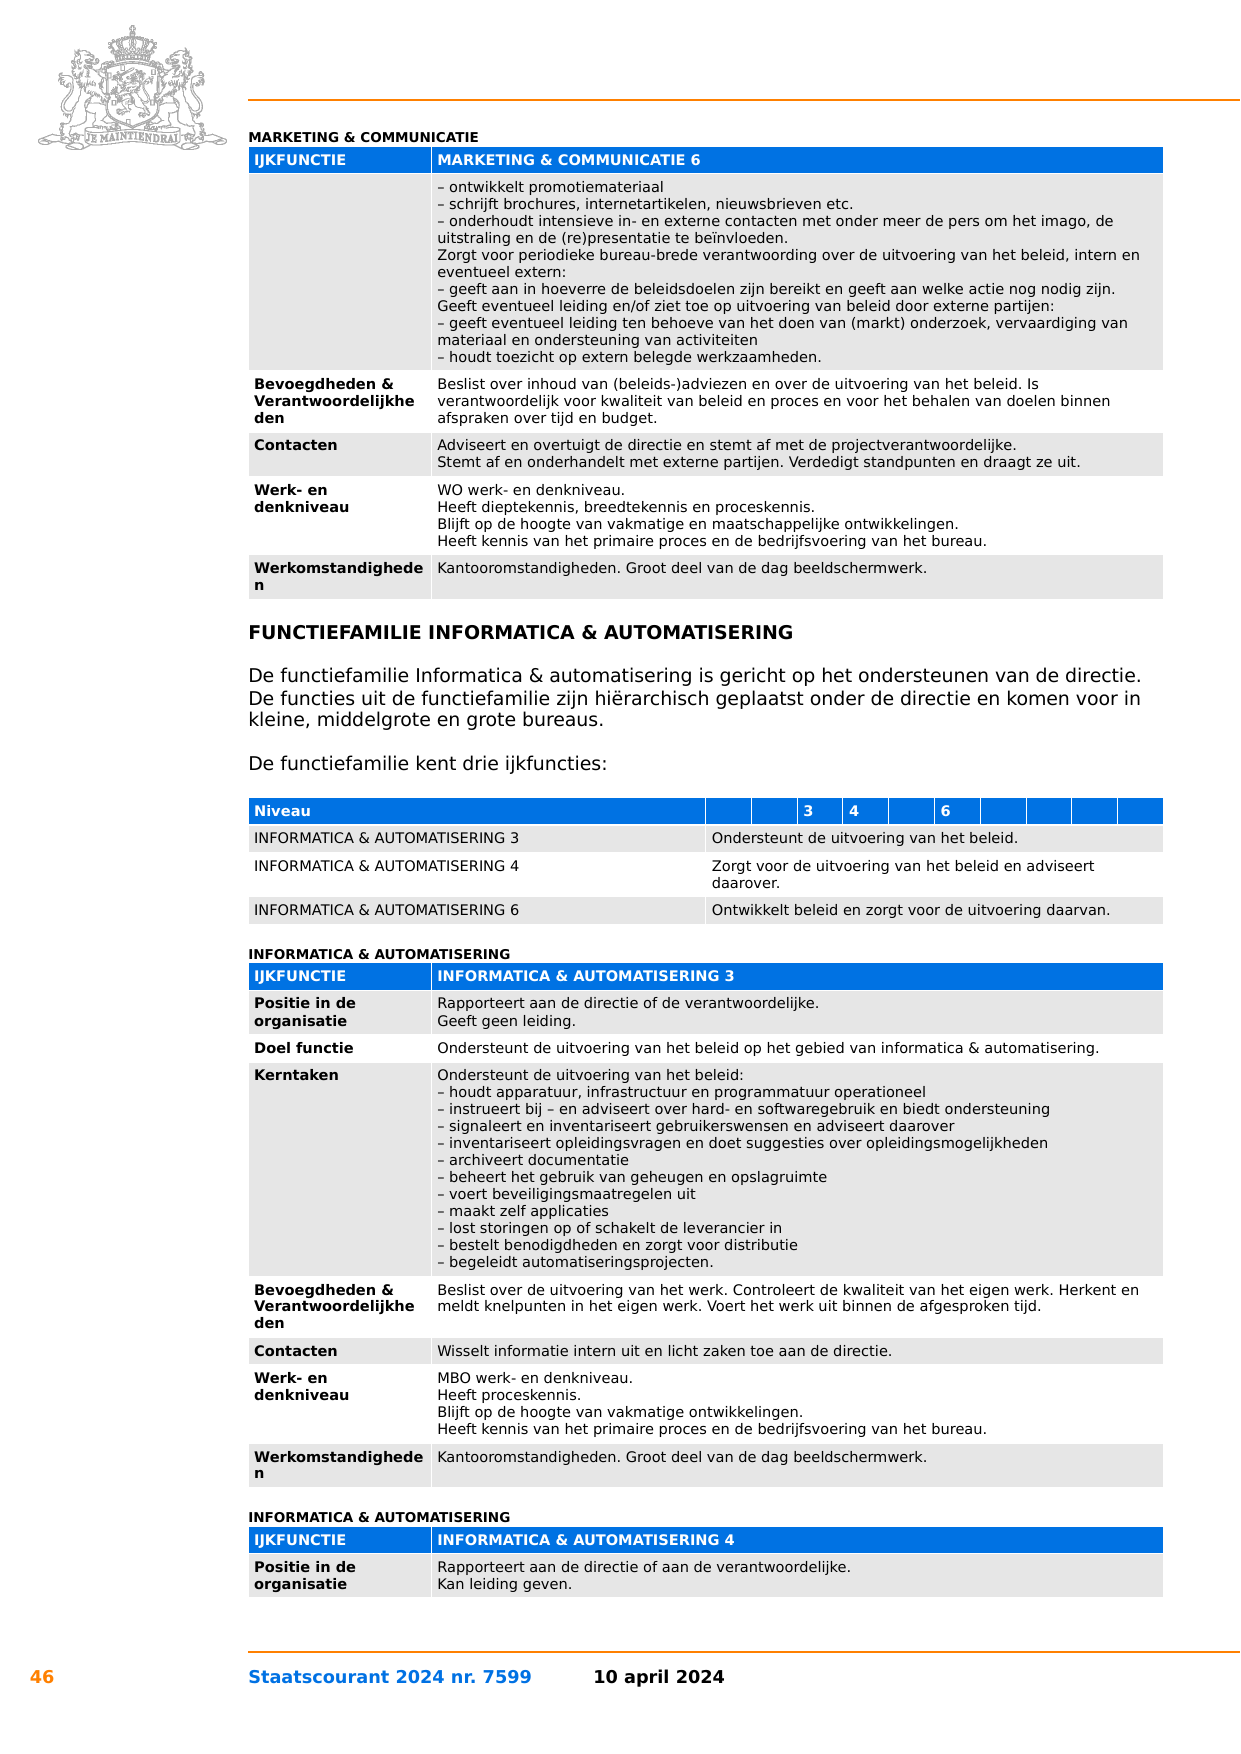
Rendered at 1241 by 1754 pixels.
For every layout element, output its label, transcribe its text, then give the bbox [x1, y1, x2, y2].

table_cell Positie in de organisatie [249, 1554, 431, 1597]
table_header 4 [843, 798, 888, 824]
table_cell INFORMATICA & AUTOMATISERING 4 [249, 853, 705, 896]
table_header [706, 798, 751, 824]
table_cell Rapporteert aan de directie of de verantwoordelijke. Geeft geen leiding. [432, 991, 1163, 1034]
table_cell Werkomstandigheden [249, 555, 431, 599]
table_cell IJKFUNCTIE [249, 963, 431, 990]
table_cell Ondersteunt de uitvoering van het beleid op het gebied van informatica & automatisering. [432, 1035, 1163, 1061]
table_cell Doel functie [249, 1035, 431, 1061]
table_header Niveau [249, 798, 705, 824]
table_header [981, 798, 1026, 824]
table_cell INFORMATICA & AUTOMATISERING 3 [432, 963, 1163, 990]
table_header [889, 798, 934, 824]
table_header [1072, 798, 1117, 824]
table_header [752, 798, 797, 824]
table_header 3 [798, 798, 842, 824]
subtitle FUNCTIEFAMILIE INFORMATICA & AUTOMATISERING [248, 622, 1163, 643]
table_cell Ondersteunt de uitvoering van het beleid: – houdt apparatuur, infrastructuur en programmatuur operationeel – instrueert bij – en adviseert over hard- en softwaregebruik en biedt ondersteuning – signaleert en inventariseert gebruikerswensen en adviseert daarover – inventariseert opleidingsvragen en doet suggesties over opleidingsmogelijkheden – archiveert documentatie – beheert het gebruik van geheugen en opslagruimte – voert beveiligingsmaatregelen uit – maakt zelf applicaties – lost storingen op of schakelt de leverancier in – bestelt benodigdheden en zorgt voor distributie – begeleidt automatiseringsprojecten. [432, 1063, 1163, 1276]
table_cell Werkomstandigheden [249, 1444, 431, 1487]
table_cell Werk- en denkniveau [249, 1365, 431, 1443]
table_cell – ontwikkelt promotiemateriaal – schrijft brochures, internetartikelen, nieuwsbrieven etc. – onderhoudt intensieve in- en externe contacten met onder meer de pers om het imago, de uitstraling en de (re)presentatie te beïnvloeden. Zorgt voor periodieke bureau-brede verantwoording over de uitvoering van het beleid, intern en eventueel extern: – geeft aan in hoeverre de beleidsdoelen zijn bereikt en geeft aan welke actie nog nodig zijn. Geeft eventueel leiding en/of ziet toe op uitvoering van beleid door externe partijen: – geeft eventueel leiding ten behoeve van het doen van (markt) onderzoek, vervaardiging van materiaal en ondersteuning van activiteiten – houdt toezicht op extern belegde werkzaamheden. [432, 174, 1163, 370]
table_cell Adviseert en overtuigt de directie en stemt af met de projectverantwoordelijke. Stemt af en onderhandelt met externe partijen. Verdedigt standpunten en draagt ze uit. [432, 433, 1163, 476]
table_header [1118, 798, 1163, 824]
table_header MARKETING & COMMUNICATIE [248, 130, 1163, 146]
table_cell MBO werk- en denkniveau. Heeft proceskennis. Blijft op de hoogte van vakmatige ontwikkelingen. Heeft kennis van het primaire proces en de bedrijfsvoering van het bureau. [432, 1365, 1163, 1443]
table_cell MARKETING & COMMUNICATIE 6 [432, 147, 1163, 173]
table_cell Bevoegdheden & Verantwoordelijkheden [249, 1277, 431, 1337]
text De functiefamilie kent drie ijkfuncties: [248, 753, 1163, 775]
table_cell Positie in de organisatie [249, 991, 431, 1034]
table_cell Beslist over de uitvoering van het werk. Controleert de kwaliteit van het eigen werk. Herkent en meldt knelpunten in het eigen werk. Voert het werk uit binnen de afgesproken tijd. [432, 1277, 1163, 1337]
table_cell Contacten [249, 433, 431, 476]
text De functiefamilie Informatica & automatisering is gericht op het ondersteunen van de directie. De functies uit de functiefamilie zijn hiërarchisch geplaatst onder de directie en komen voor in kleine, middelgrote en grote bureaus. [248, 665, 1163, 731]
table_cell Contacten [249, 1338, 431, 1364]
table_cell Ontwikkelt beleid en zorgt voor de uitvoering daarvan. [706, 897, 1163, 924]
table_cell Kantooromstandigheden. Groot deel van de dag beeldschermwerk. [432, 1444, 1163, 1487]
table_cell INFORMATICA & AUTOMATISERING 4 [432, 1527, 1163, 1553]
picture [38, 25, 227, 150]
table_cell IJKFUNCTIE [249, 1527, 431, 1553]
table_cell Werk- en denkniveau [249, 477, 431, 554]
table_header INFORMATICA & AUTOMATISERING [248, 1510, 1163, 1526]
table_header [1027, 798, 1071, 824]
table_cell Bevoegdheden & Verantwoordelijkheden [249, 371, 431, 432]
table_cell INFORMATICA & AUTOMATISERING 6 [249, 897, 705, 924]
table_header INFORMATICA & AUTOMATISERING [248, 947, 1163, 962]
table_cell Kerntaken [249, 1063, 431, 1276]
table_cell Beslist over inhoud van (beleids-)adviezen en over de uitvoering van het beleid. Is verantwoordelijk voor kwaliteit van beleid en proces en voor het behalen van doelen binnen afspraken over tijd en budget. [432, 371, 1163, 432]
table_cell [249, 174, 431, 370]
table_cell Rapporteert aan de directie of aan de verantwoordelijke. Kan leiding geven. [432, 1554, 1163, 1597]
table_cell Zorgt voor de uitvoering van het beleid en adviseert daarover. [706, 853, 1163, 896]
table_cell INFORMATICA & AUTOMATISERING 3 [249, 826, 705, 852]
table_header 6 [935, 798, 980, 824]
table_cell Ondersteunt de uitvoering van het beleid. [706, 826, 1163, 852]
table_cell IJKFUNCTIE [249, 147, 431, 173]
table_cell WO werk- en denkniveau. Heeft dieptekennis, breedtekennis en proceskennis. Blijft op de hoogte van vakmatige en maatschappelijke ontwikkelingen. Heeft kennis van het primaire proces en de bedrijfsvoering van het bureau. [432, 477, 1163, 554]
table_cell Kantooromstandigheden. Groot deel van de dag beeldschermwerk. [432, 555, 1163, 599]
table_cell Wisselt informatie intern uit en licht zaken toe aan de directie. [432, 1338, 1163, 1364]
